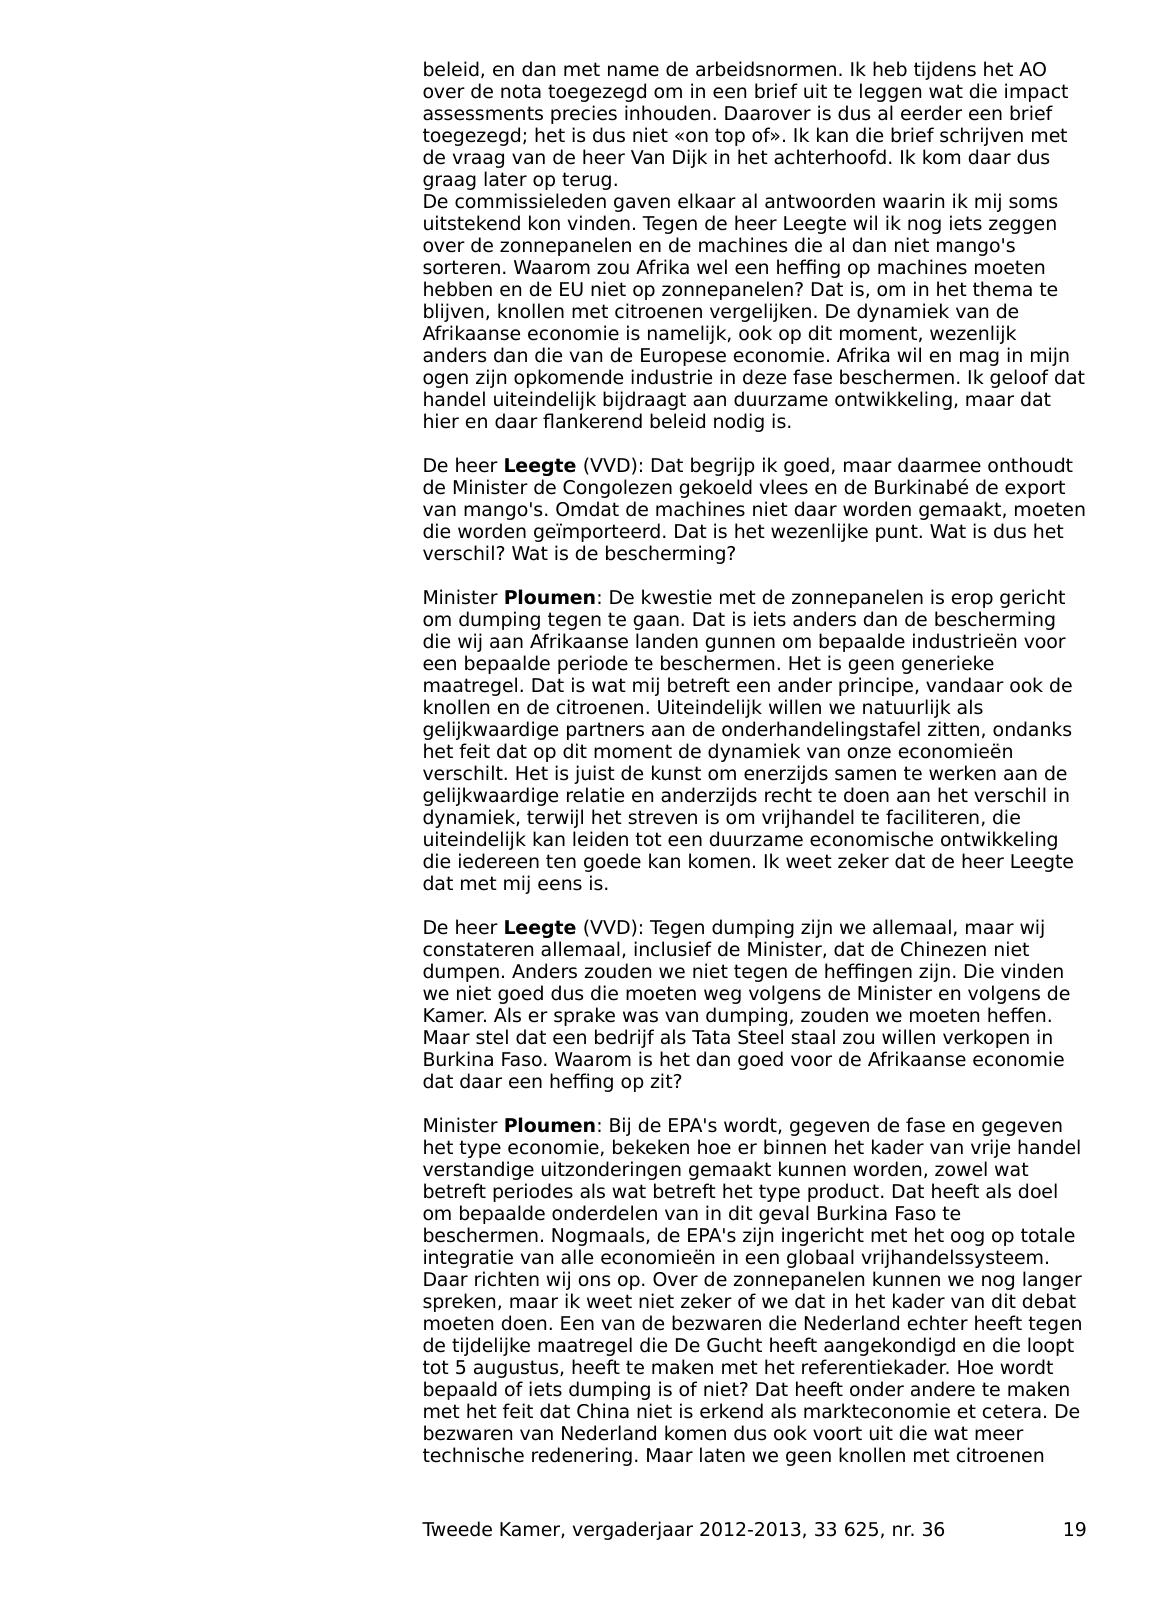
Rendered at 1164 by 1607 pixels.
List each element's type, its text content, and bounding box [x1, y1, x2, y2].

text De heer Leegte (VVD): Dat begrijp ik goed, maar daarmee onthoudt de Minister de Congolezen gekoeld vlees en de Burkinabé de export van mango's. Omdat de machines niet daar worden gemaakt, moeten die worden geïmporteerd. Dat is het wezenlijke punt. Wat is dus het verschil? Wat is de bescherming? [422, 455, 1087, 565]
text De heer Leegte (VVD): Tegen dumping zijn we allemaal, maar wij constateren allemaal, inclusief de Minister, dat de Chinezen niet dumpen. Anders zouden we niet tegen de heffingen zijn. Die vinden we niet goed dus die moeten weg volgens de Minister en volgens de Kamer. Als er sprake was van dumping, zouden we moeten heffen. Maar stel dat een bedrijf als Tata Steel staal zou willen verkopen in Burkina Faso. Waarom is het dan goed voor de Afrikaanse economie dat daar een heffing op zit? [422, 917, 1087, 1093]
text De commissieleden gaven elkaar al antwoorden waarin ik mij soms uitstekend kon vinden. Tegen de heer Leegte wil ik nog iets zeggen over de zonnepanelen en de machines die al dan niet mango's sorteren. Waarom zou Afrika wel een heffing op machines moeten hebben en de EU niet op zonnepanelen? Dat is, om in het thema te blijven, knollen met citroenen vergelijken. De dynamiek van de Afrikaanse economie is namelijk, ook op dit moment, wezenlijk anders dan die van de Europese economie. Afrika wil en mag in mijn ogen zijn opkomende industrie in deze fase beschermen. Ik geloof dat handel uiteindelijk bijdraagt aan duurzame ontwikkeling, maar dat hier en daar flankerend beleid nodig is. [422, 191, 1087, 433]
text Minister Ploumen: Bij de EPA's wordt, gegeven de fase en gegeven het type economie, bekeken hoe er binnen het kader van vrije handel verstandige uitzonderingen gemaakt kunnen worden, zowel wat betreft periodes als wat betreft het type product. Dat heeft als doel om bepaalde onderdelen van in dit geval Burkina Faso te beschermen. Nogmaals, de EPA's zijn ingericht met het oog op totale integratie van alle economieën in een globaal vrijhandelssysteem. Daar richten wij ons op. Over de zonnepanelen kunnen we nog langer spreken, maar ik weet niet zeker of we dat in het kader van dit debat moeten doen. Een van de bezwaren die Nederland echter heeft tegen de tijdelijke maatregel die De Gucht heeft aangekondigd en die loopt tot 5 augustus, heeft te maken met het referentiekader. Hoe wordt bepaald of iets dumping is of niet? Dat heeft onder andere te maken met het feit dat China niet is erkend als markteconomie et cetera. De bezwaren van Nederland komen dus ook voort uit die wat meer technische redenering. Maar laten we geen knollen met citroenen [422, 1115, 1087, 1467]
text beleid, en dan met name de arbeidsnormen. Ik heb tijdens het AO over de nota toegezegd om in een brief uit te leggen wat die impact assessments precies inhouden. Daarover is dus al eerder een brief toegezegd; het is dus niet «on top of». Ik kan die brief schrijven met de vraag van de heer Van Dijk in het achterhoofd. Ik kom daar dus graag later op terug. [422, 59, 1087, 191]
text Minister Ploumen: De kwestie met de zonnepanelen is erop gericht om dumping tegen te gaan. Dat is iets anders dan de bescherming die wij aan Afrikaanse landen gunnen om bepaalde industrieën voor een bepaalde periode te beschermen. Het is geen generieke maatregel. Dat is wat mij betreft een ander principe, vandaar ook de knollen en de citroenen. Uiteindelijk willen we natuurlijk als gelijkwaardige partners aan de onderhandelingstafel zitten, ondanks het feit dat op dit moment de dynamiek van onze economieën verschilt. Het is juist de kunst om enerzijds samen te werken aan de gelijkwaardige relatie en anderzijds recht te doen aan het verschil in dynamiek, terwijl het streven is om vrijhandel te faciliteren, die uiteindelijk kan leiden tot een duurzame economische ontwikkeling die iedereen ten goede kan komen. Ik weet zeker dat de heer Leegte dat met mij eens is. [422, 587, 1087, 895]
